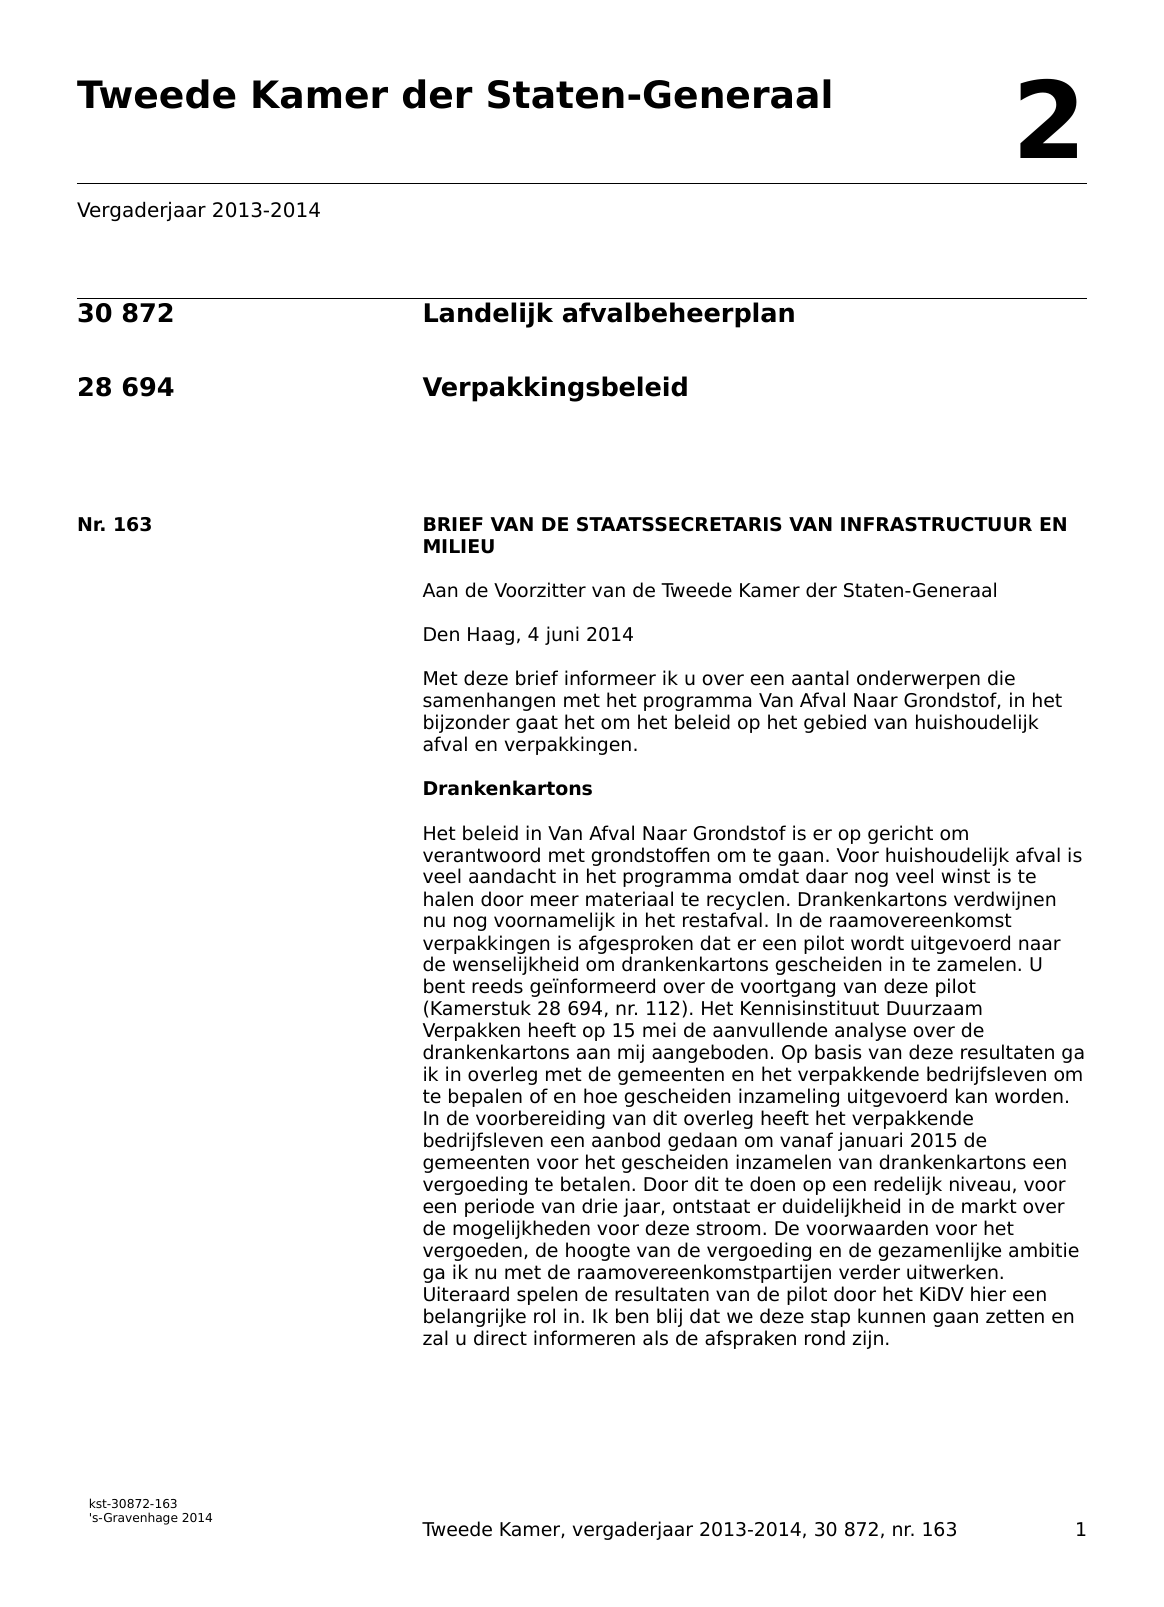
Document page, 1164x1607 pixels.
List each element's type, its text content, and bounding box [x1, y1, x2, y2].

text kst-30872-163 [88, 1497, 323, 1511]
text 's-Gravenhage 2014 [88, 1511, 323, 1525]
text Het beleid in Van Afval Naar Grondstof is er op gericht om verantwoord met grondstoffen om te gaan. Voor huishoudelijk afval is veel aandacht in het programma omdat daar nog veel winst is te halen door meer materiaal te recyclen. Drankenkartons verdwijnen nu nog voornamelijk in het restafval. In de raamovereenkomst verpakkingen is afgesproken dat er een pilot wordt uitgevoerd naar de wenselijkheid om drankenkartons gescheiden in te zamelen. U bent reeds geïnformeerd over de voortgang van deze pilot (Kamerstuk 28 694, nr. 112). Het Kennisinstituut Duurzaam Verpakken heeft op 15 mei de aanvullende analyse over de drankenkartons aan mij aangeboden. Op basis van deze resultaten ga ik in overleg met de gemeenten en het verpakkende bedrijfsleven om te bepalen of en hoe gescheiden inzameling uitgevoerd kan worden. In de voorbereiding van dit overleg heeft het verpakkende bedrijfsleven een aanbod gedaan om vanaf januari 2015 de gemeenten voor het gescheiden inzamelen van drankenkartons een vergoeding te betalen. Door dit te doen op een redelijk niveau, voor een periode van drie jaar, ontstaat er duidelijkheid in de markt over de mogelijkheden voor deze stroom. De voorwaarden voor het vergoeden, de hoogte van de vergoeding en de gezamenlijke ambitie ga ik nu met de raamovereenkomstpartijen verder uitwerken. Uiteraard spelen de resultaten van de pilot door het KiDV hier een belangrijke rol in. Ik ben blij dat we deze stap kunnen gaan zetten en zal u direct informeren als de afspraken rond zijn. [422, 822, 1087, 1350]
text Aan de Voorzitter van de Tweede Kamer der Staten-Generaal [422, 580, 1087, 602]
subtitle Drankenkartons [422, 778, 1087, 800]
table_header 2 [886, 59, 1087, 183]
table_cell Vergaderjaar 2013-2014 [77, 184, 1087, 298]
subtitle 28 694 Verpakkingsbeleid [77, 373, 1087, 403]
table_header Tweede Kamer der Staten-Generaal [77, 59, 886, 183]
text Met deze brief informeer ik u over een aantal onderwerpen die samenhangen met het programma Van Afval Naar Grondstof, in het bijzonder gaat het om het beleid op het gebied van huishoudelijk afval en verpakkingen. [422, 668, 1087, 756]
subtitle Nr. 163 BRIEF VAN DE STAATSSECRETARIS VAN INFRASTRUCTUUR EN MILIEU [77, 514, 1087, 558]
text Den Haag, 4 juni 2014 [422, 624, 1087, 646]
subtitle 30 872 Landelijk afvalbeheerplan [77, 299, 1087, 329]
